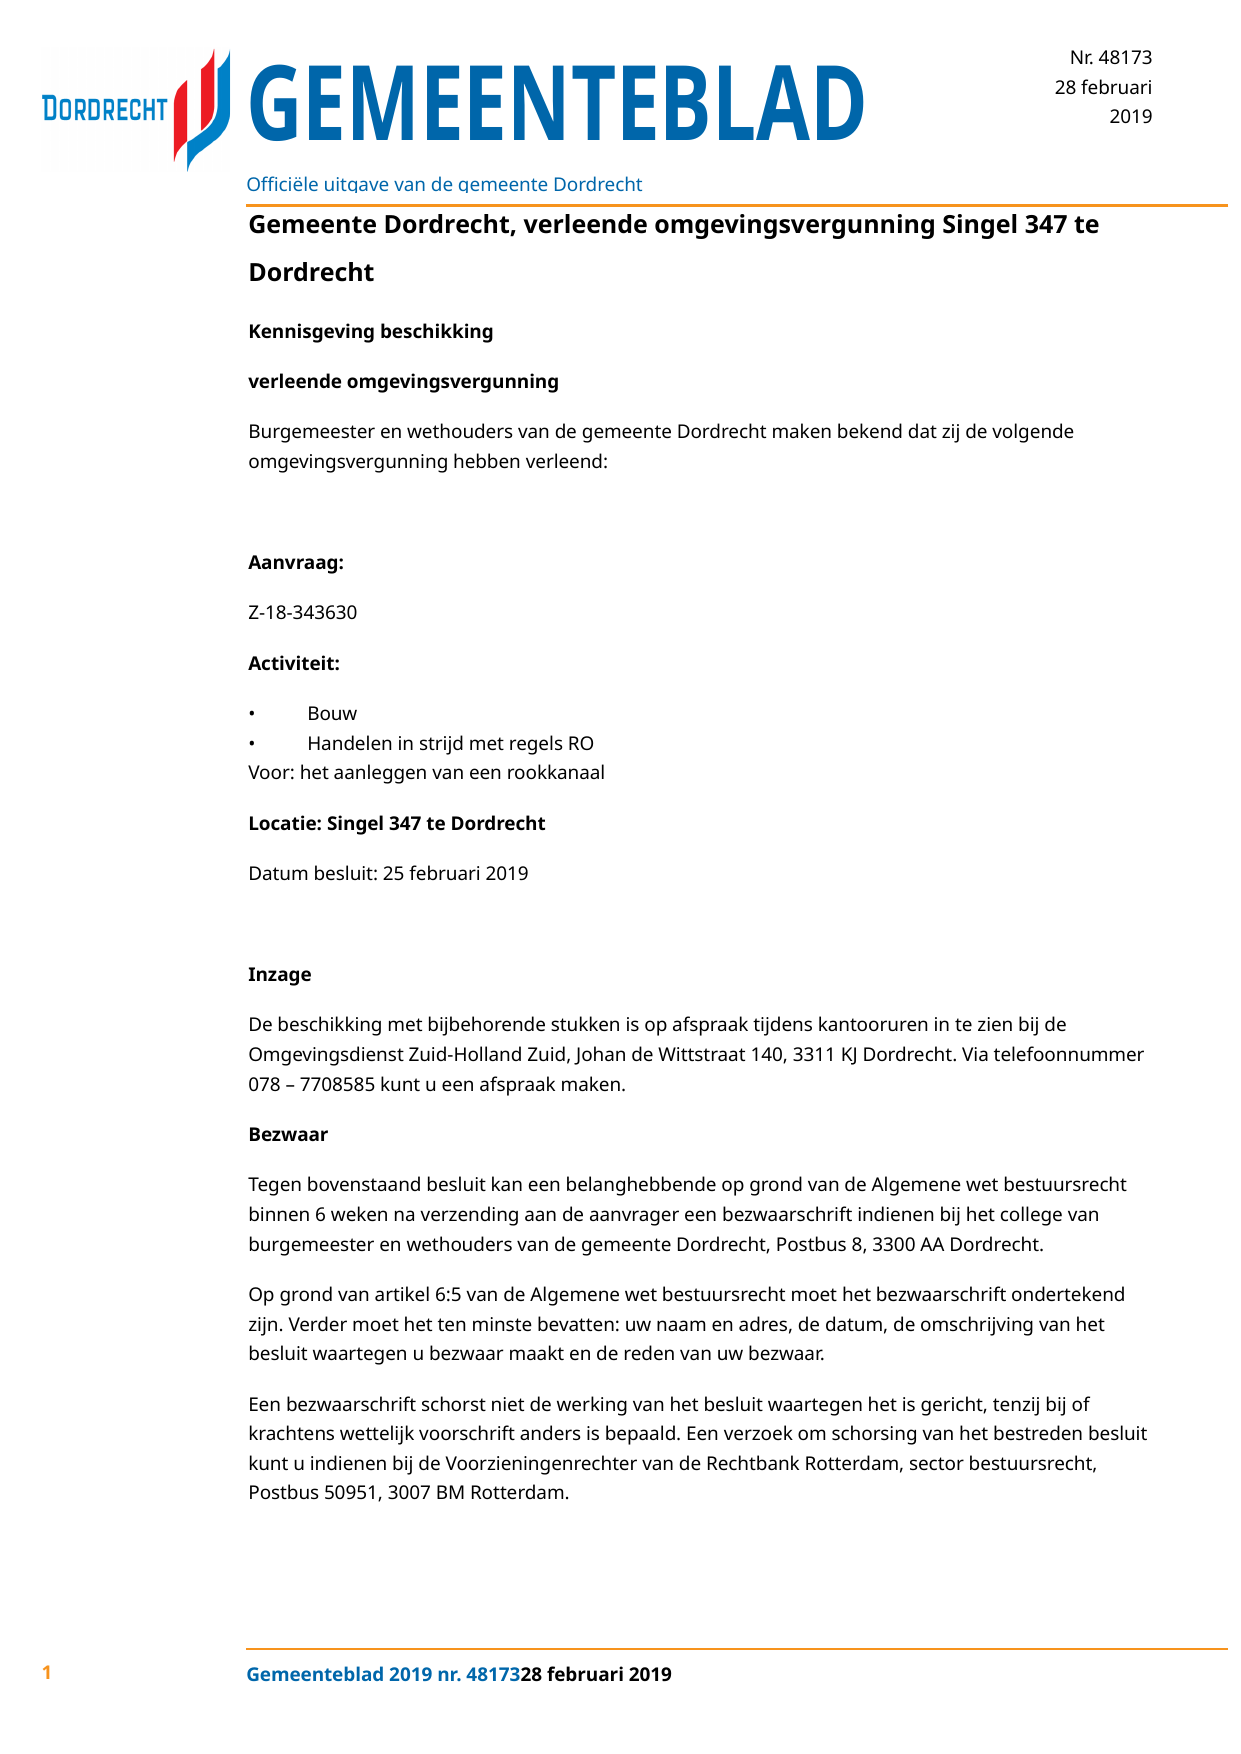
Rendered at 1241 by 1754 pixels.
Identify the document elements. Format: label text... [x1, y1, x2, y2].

list Handelen in strijd met regels RO [248, 730, 1152, 756]
text verleende omgevingsvergunning [248, 368, 1152, 394]
text Z-18-343630 [248, 599, 1152, 625]
text Een bezwaarschrift schorst niet de werking van het besluit waartegen het is gericht, tenzij bij of krachtens wettelijk voorschrift anders is bepaald. Een verzoek om schorsing van het bestreden besluit kunt u indienen bij de Voorzieningenrechter van de Rechtbank Rotterdam, sector bestuursrecht, Postbus 50951, 3007 BM Rotterdam. [248, 1391, 1152, 1505]
text Burgemeester en wethouders van de gemeente Dordrecht maken bekend dat zij de volgende omgevingsvergunning hebben verleend: [248, 419, 1152, 474]
text Gemeente Dordrecht, verleende omgevingsvergunning Singel 347 te Dordrecht [248, 207, 1152, 288]
text Kennisgeving beschikking [248, 318, 1152, 344]
text Datum besluit: 25 februari 2019 [248, 860, 1152, 886]
list Bouw [248, 700, 1152, 726]
text Op grond van artikel 6:5 van de Algemene wet bestuursrecht moet het bezwaarschrift ondertekend zijn. Verder moet het ten minste bevatten: uw naam en adres, de datum, de omschrijving van het besluit waartegen u bezwaar maakt en de reden van uw bezwaar. [248, 1281, 1152, 1366]
picture [41, 47, 231, 172]
text Bezwaar [248, 1121, 1152, 1147]
text Tegen bovenstaand besluit kan een belanghebbende op grond van de Algemene wet bestuursrecht binnen 6 weken na verzending aan de aanvrager een bezwaarschrift indienen bij het college van burgemeester en wethouders van de gemeente Dordrecht, Postbus 8, 3300 AA Dordrecht. [248, 1172, 1152, 1257]
text Inzage [248, 961, 1152, 987]
text Activiteit: [248, 650, 1152, 676]
text De beschikking met bijbehorende stukken is op afspraak tijdens kantooruren in te zien bij de Omgevingsdienst Zuid-Holland Zuid, Johan de Wittstraat 140, 3311 KJ Dordrecht. Via telefoonnummer 078 – 7708585 kunt u een afspraak maken. [248, 1012, 1152, 1097]
text Locatie: Singel 347 te Dordrecht [248, 810, 1152, 836]
text Voor: het aanleggen van een rookkanaal [248, 759, 1152, 785]
text Aanvraag: [248, 549, 1152, 575]
